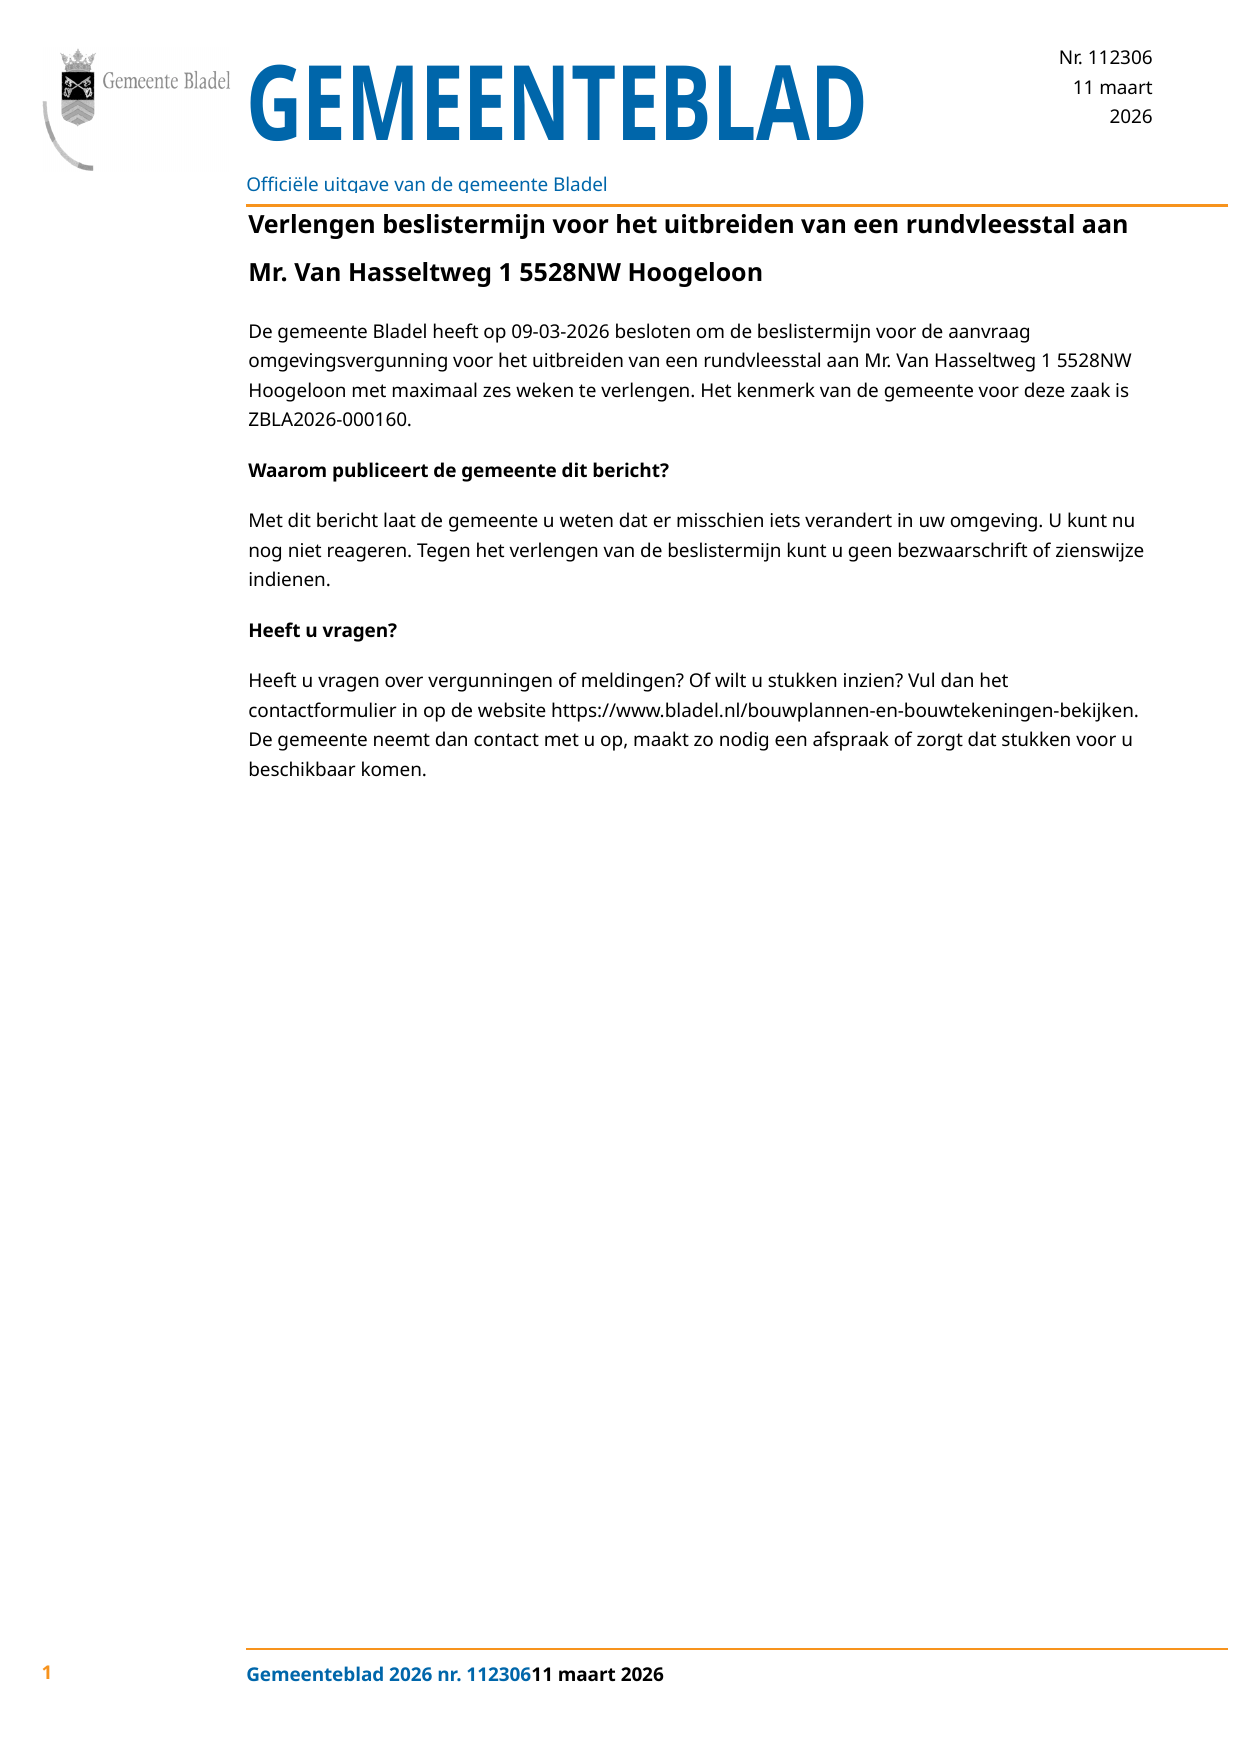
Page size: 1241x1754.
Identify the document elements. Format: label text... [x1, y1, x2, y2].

text Verlengen beslistermijn voor het uitbreiden van een rundvleesstal aan Mr. Van Hasseltweg 1 5528NW Hoogeloon [248, 207, 1152, 288]
picture [41, 47, 231, 172]
text Heeft u vragen? [248, 617, 1152, 643]
text Heeft u vragen over vergunningen of meldingen? Of wilt u stukken inzien? Vul dan het contactformulier in op de website https://www.bladel.nl/bouwplannen-en-bouwtekeningen-bekijken. De gemeente neemt dan contact met u op, maakt zo nodig een afspraak of zorgt dat stukken voor u beschikbaar komen. [248, 667, 1152, 782]
text Met dit bericht laat de gemeente u weten dat er misschien iets verandert in uw omgeving. U kunt nu nog niet reageren. Tegen het verlengen van de beslistermijn kunt u geen bezwaarschrift of zienswijze indienen. [248, 507, 1152, 592]
text Waarom publiceert de gemeente dit bericht? [248, 457, 1152, 483]
text De gemeente Bladel heeft op 09-03-2026 besloten om de beslistermijn voor de aanvraag omgevingsvergunning voor het uitbreiden van een rundvleesstal aan Mr. Van Hasseltweg 1 5528NW Hoogeloon met maximaal zes weken te verlengen. Het kenmerk van de gemeente voor deze zaak is ZBLA2026-000160. [248, 318, 1152, 432]
